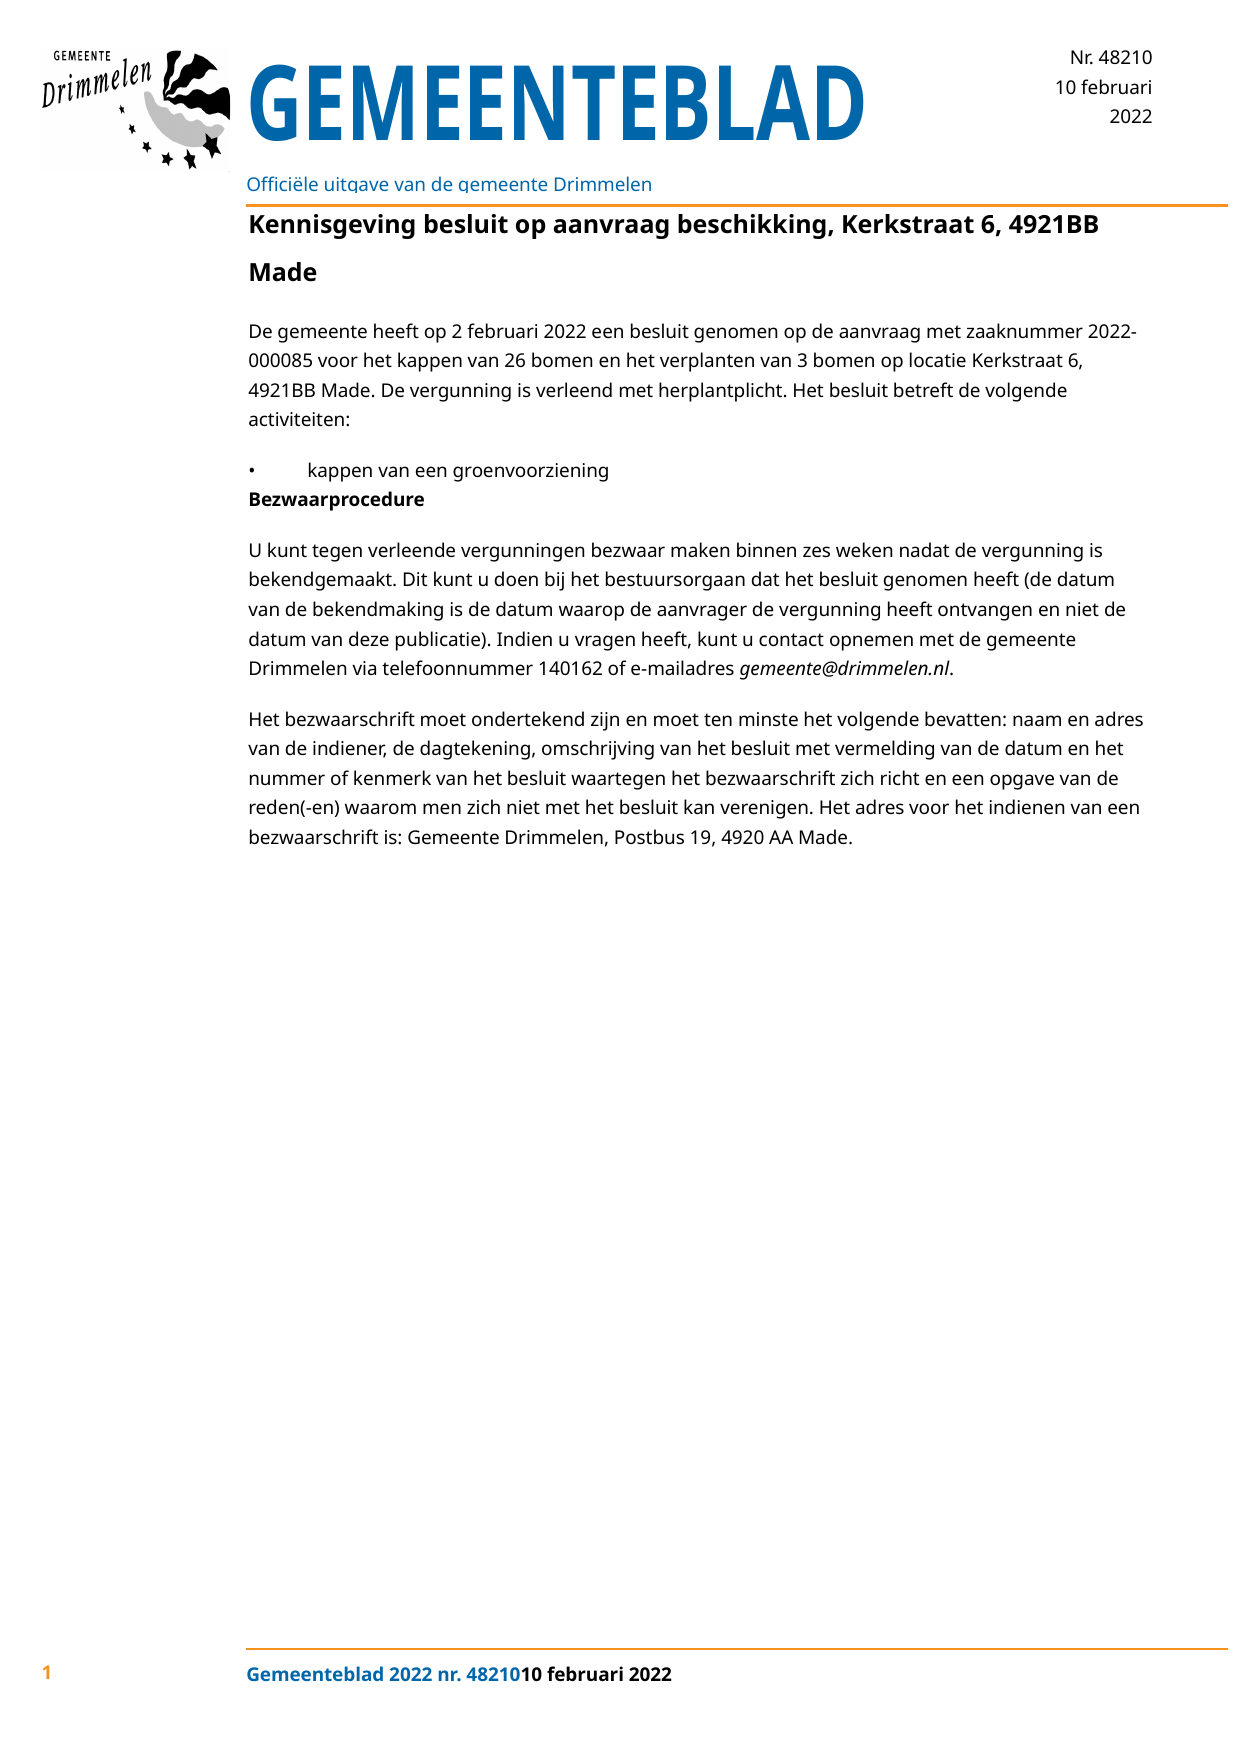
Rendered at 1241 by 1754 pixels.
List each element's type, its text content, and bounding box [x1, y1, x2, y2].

list kappen van een groenvoorziening [248, 457, 1152, 483]
text Het bezwaarschrift moet ondertekend zijn en moet ten minste het volgende bevatten: naam en adres van de indiener, de dagtekening, omschrijving van het besluit met vermelding van de datum en het nummer of kenmerk van het besluit waartegen het bezwaarschrift zich richt en een opgave van de reden(-en) waarom men zich niet met het besluit kan verenigen. Het adres voor het indienen van een bezwaarschrift is: Gemeente Drimmelen, Postbus 19, 4920 AA Made. [248, 706, 1152, 850]
text Kennisgeving besluit op aanvraag beschikking, Kerkstraat 6, 4921BB Made [248, 207, 1152, 288]
picture [41, 47, 231, 172]
text U kunt tegen verleende vergunningen bezwaar maken binnen zes weken nadat de vergunning is bekendgemaakt. Dit kunt u doen bij het bestuursorgaan dat het besluit genomen heeft (de datum van de bekendmaking is de datum waarop de aanvrager de vergunning heeft ontvangen en niet de datum van deze publicatie). Indien u vragen heeft, kunt u contact opnemen met de gemeente Drimmelen via telefoonnummer 140162 of e-mailadres gemeente@drimmelen.nl. [248, 537, 1152, 681]
text Bezwaarprocedure [248, 487, 1152, 512]
text De gemeente heeft op 2 februari 2022 een besluit genomen op de aanvraag met zaaknummer 2022-000085 voor het kappen van 26 bomen en het verplanten van 3 bomen op locatie Kerkstraat 6, 4921BB Made. De vergunning is verleend met herplantplicht. Het besluit betreft de volgende activiteiten: [248, 318, 1152, 432]
